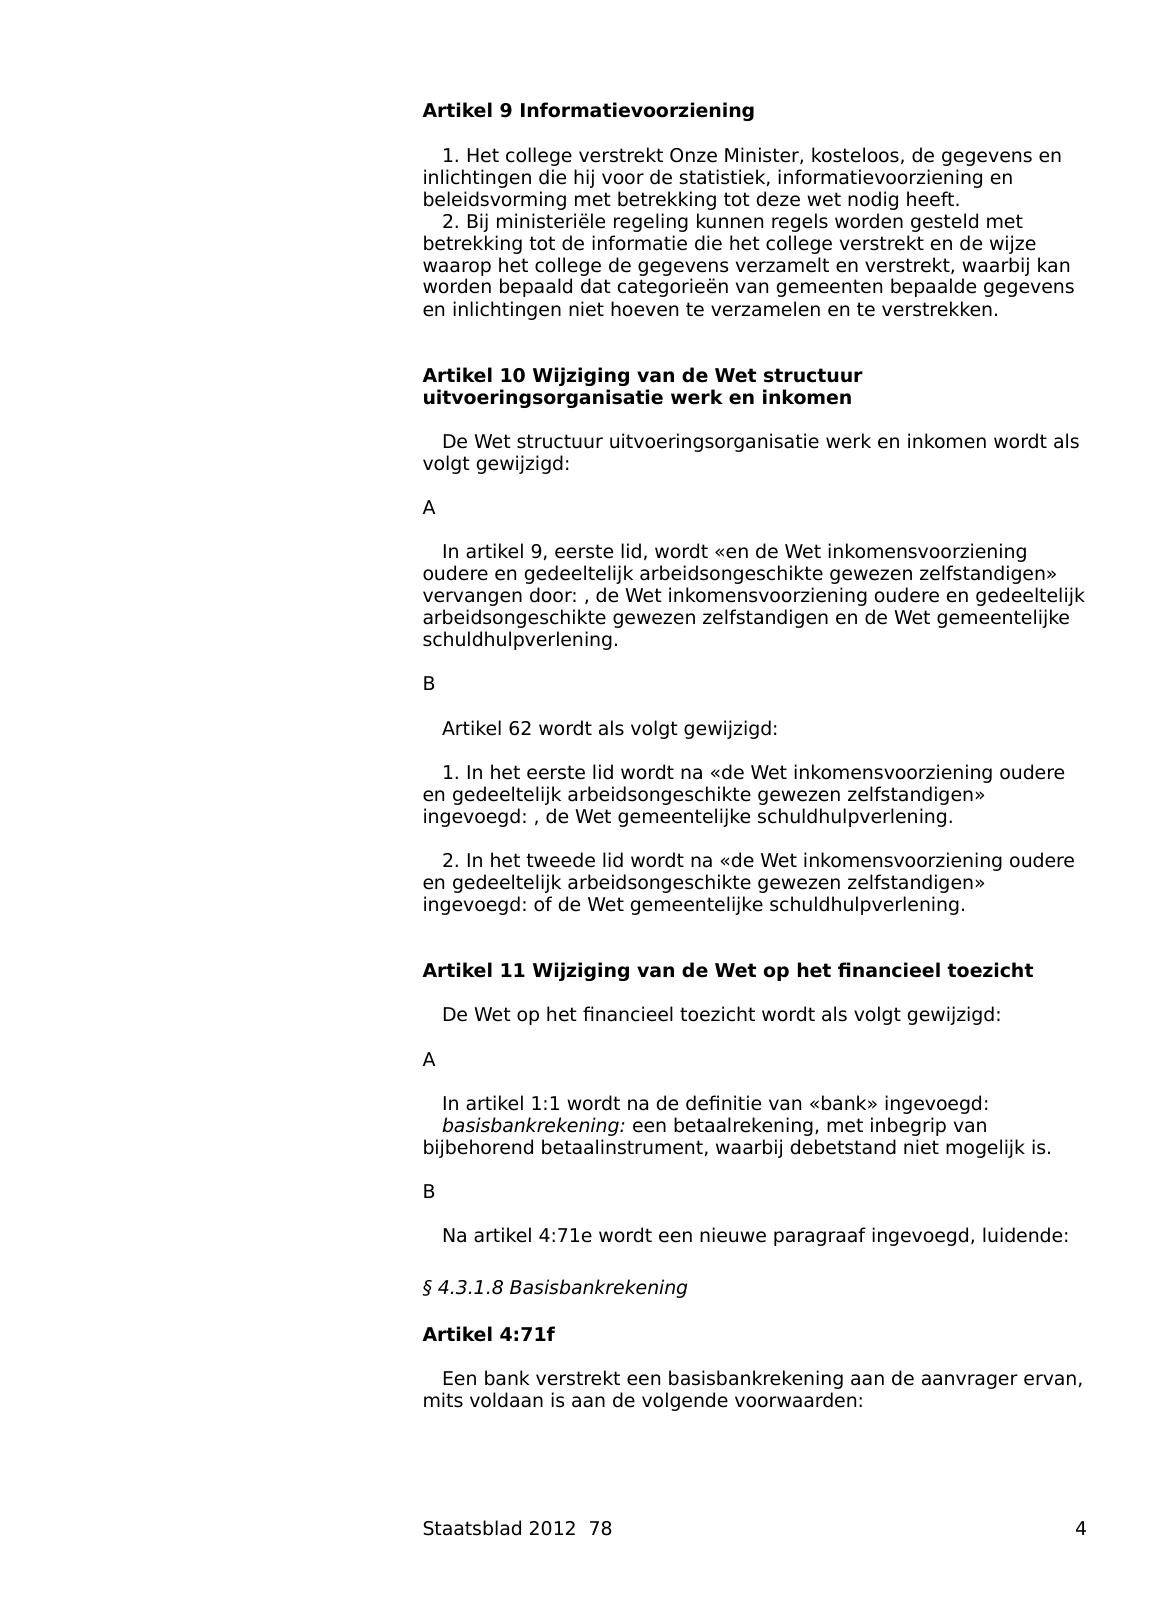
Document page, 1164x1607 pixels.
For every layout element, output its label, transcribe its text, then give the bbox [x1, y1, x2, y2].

subtitle Artikel 11 Wijziging van de Wet op het financieel toezicht [422, 960, 1087, 982]
text Na artikel 4:71e wordt een nieuwe paragraaf ingevoegd, luidende: [422, 1225, 1087, 1247]
text 1. In het eerste lid wordt na «de Wet inkomensvoorziening oudere en gedeeltelijk arbeidsongeschikte gewezen zelfstandigen» ingevoegd: , de Wet gemeentelijke schuldhulpverlening. [422, 762, 1087, 828]
text B [422, 673, 1087, 695]
subtitle Artikel 9 Informatievoorziening [422, 100, 1087, 122]
text A [422, 497, 1087, 519]
text B [422, 1181, 1087, 1203]
text 2. In het tweede lid wordt na «de Wet inkomensvoorziening oudere en gedeeltelijk arbeidsongeschikte gewezen zelfstandigen» ingevoegd: of de Wet gemeentelijke schuldhulpverlening. [422, 850, 1087, 916]
text 2. Bij ministeriële regeling kunnen regels worden gesteld met betrekking tot de informatie die het college verstrekt en de wijze waarop het college de gegevens verzamelt en verstrekt, waarbij kan worden bepaald dat categorieën van gemeenten bepaalde gegevens en inlichtingen niet hoeven te verzamelen en te verstrekken. [422, 211, 1087, 320]
text In artikel 1:1 wordt na de definitie van «bank» ingevoegd: [422, 1093, 1087, 1114]
text De Wet structuur uitvoeringsorganisatie werk en inkomen wordt als volgt gewijzigd: [422, 431, 1087, 475]
text A [422, 1048, 1087, 1070]
text basisbankrekening: een betaalrekening, met inbegrip van bijbehorend betaalinstrument, waarbij debetstand niet mogelijk is. [422, 1114, 1087, 1158]
subtitle Artikel 10 Wijziging van de Wet structuur uitvoeringsorganisatie werk en inkomen [422, 365, 1087, 409]
text 1. Het college verstrekt Onze Minister, kosteloos, de gegevens en inlichtingen die hij voor de statistiek, informatievoorziening en beleidsvorming met betrekking tot deze wet nodig heeft. [422, 144, 1087, 211]
subtitle Artikel 4:71f [422, 1324, 1087, 1346]
text In artikel 9, eerste lid, wordt «en de Wet inkomensvoorziening oudere en gedeeltelijk arbeidsongeschikte gewezen zelfstandigen» vervangen door: , de Wet inkomensvoorziening oudere en gedeeltelijk arbeidsongeschikte gewezen zelfstandigen en de Wet gemeentelijke schuldhulpverlening. [422, 541, 1087, 651]
text Artikel 62 wordt als volgt gewijzigd: [422, 717, 1087, 739]
text Een bank verstrekt een basisbankrekening aan de aanvrager ervan, mits voldaan is aan de volgende voorwaarden: [422, 1368, 1087, 1412]
subtitle § 4.3.1.8 Basisbankrekening [422, 1277, 1087, 1299]
text De Wet op het financieel toezicht wordt als volgt gewijzigd: [422, 1004, 1087, 1026]
